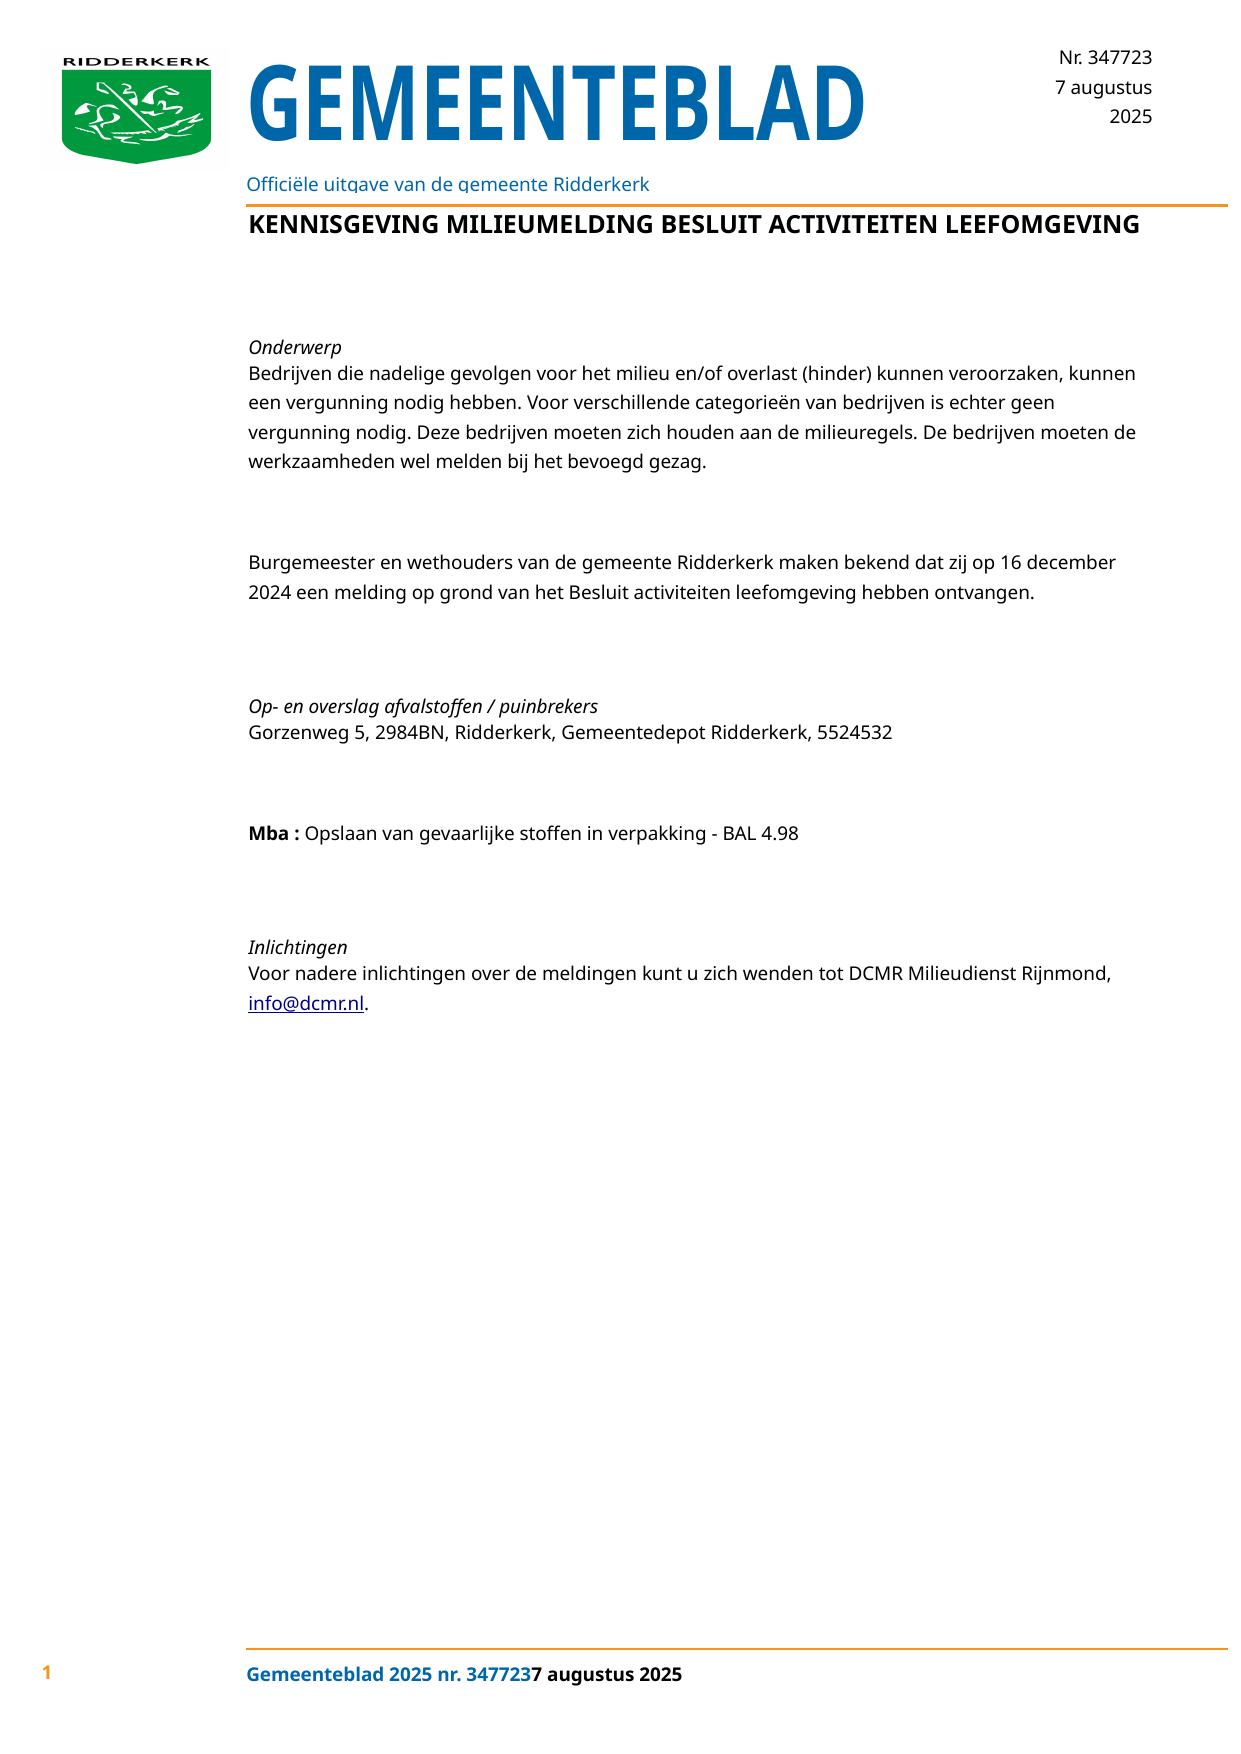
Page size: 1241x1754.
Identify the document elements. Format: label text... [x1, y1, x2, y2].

text Mba : Opslaan van gevaarlijke stoffen in verpakking - BAL 4.98 [248, 820, 1152, 846]
text Bedrijven die nadelige gevolgen voor het milieu en/of overlast (hinder) kunnen veroorzaken, kunnen een vergunning nodig hebben. Voor verschillende categorieën van bedrijven is echter geen vergunning nodig. Deze bedrijven moeten zich houden aan de milieuregels. De bedrijven moeten de werkzaamheden wel melden bij het bevoegd gezag. [248, 360, 1152, 474]
text KENNISGEVING MILIEUMELDING BESLUIT ACTIVITEITEN LEEFOMGEVING [248, 207, 1152, 241]
text Inlichtingen [248, 934, 1152, 960]
text Voor nadere inlichtingen over de meldingen kunt u zich wenden tot DCMR Milieudienst Rijnmond, info@dcmr.nl. [248, 960, 1152, 1016]
text Op- en overslag afvalstoffen / puinbrekers [248, 693, 1152, 719]
text Burgemeester en wethouders van de gemeente Ridderkerk maken bekend dat zij op 16 december 2024 een melding op grond van het Besluit activiteiten leefomgeving hebben ontvangen. [248, 549, 1152, 605]
text Onderwerp [248, 334, 1152, 360]
text Gorzenweg 5, 2984BN, Ridderkerk, Gemeentedepot Ridderkerk, 5524532 [248, 719, 1152, 745]
picture [41, 47, 231, 172]
